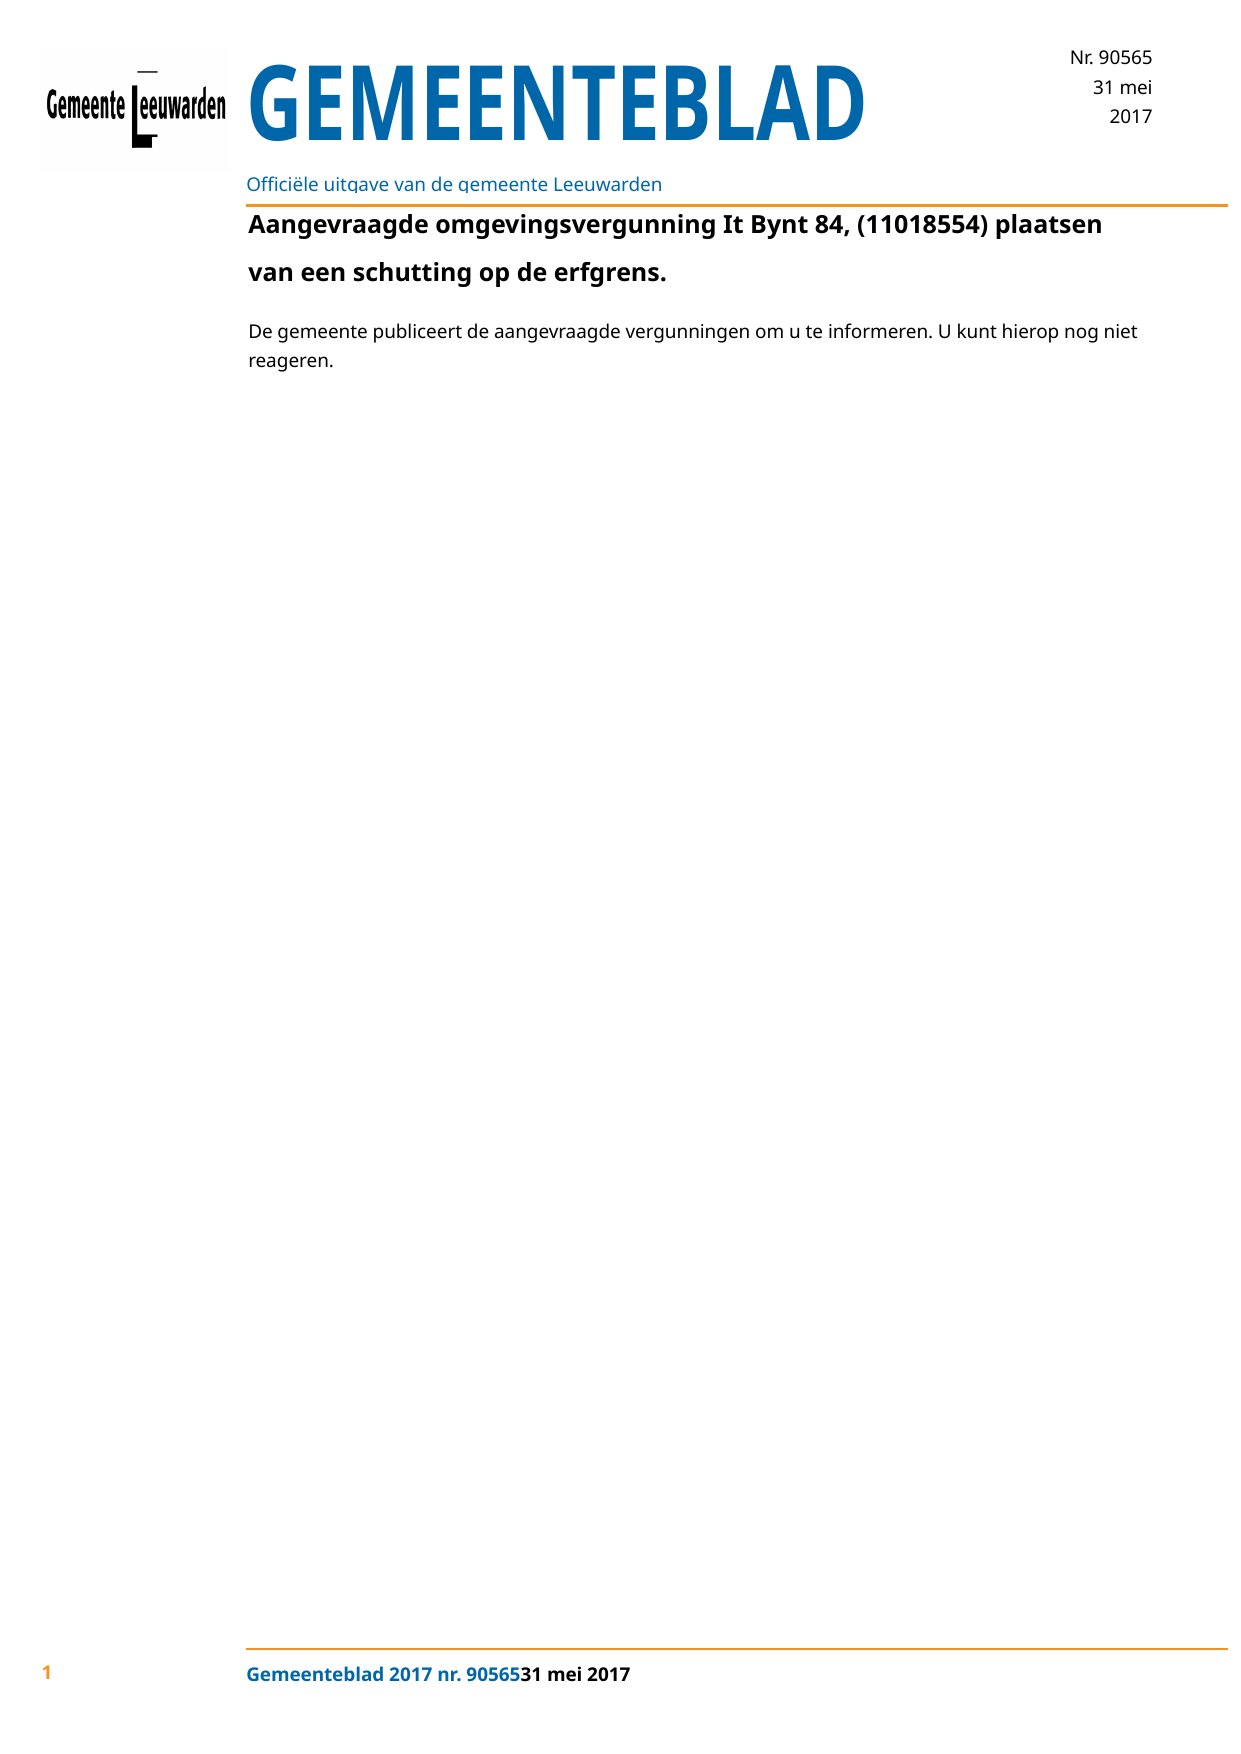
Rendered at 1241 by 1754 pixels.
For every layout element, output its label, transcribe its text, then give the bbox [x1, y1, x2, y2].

text Aangevraagde omgevingsvergunning It Bynt 84, (11018554) plaatsen van een schutting op de erfgrens. [248, 207, 1152, 288]
text De gemeente publiceert de aangevraagde vergunningen om u te informeren. U kunt hierop nog niet reageren. [248, 318, 1152, 373]
picture [41, 47, 231, 172]
